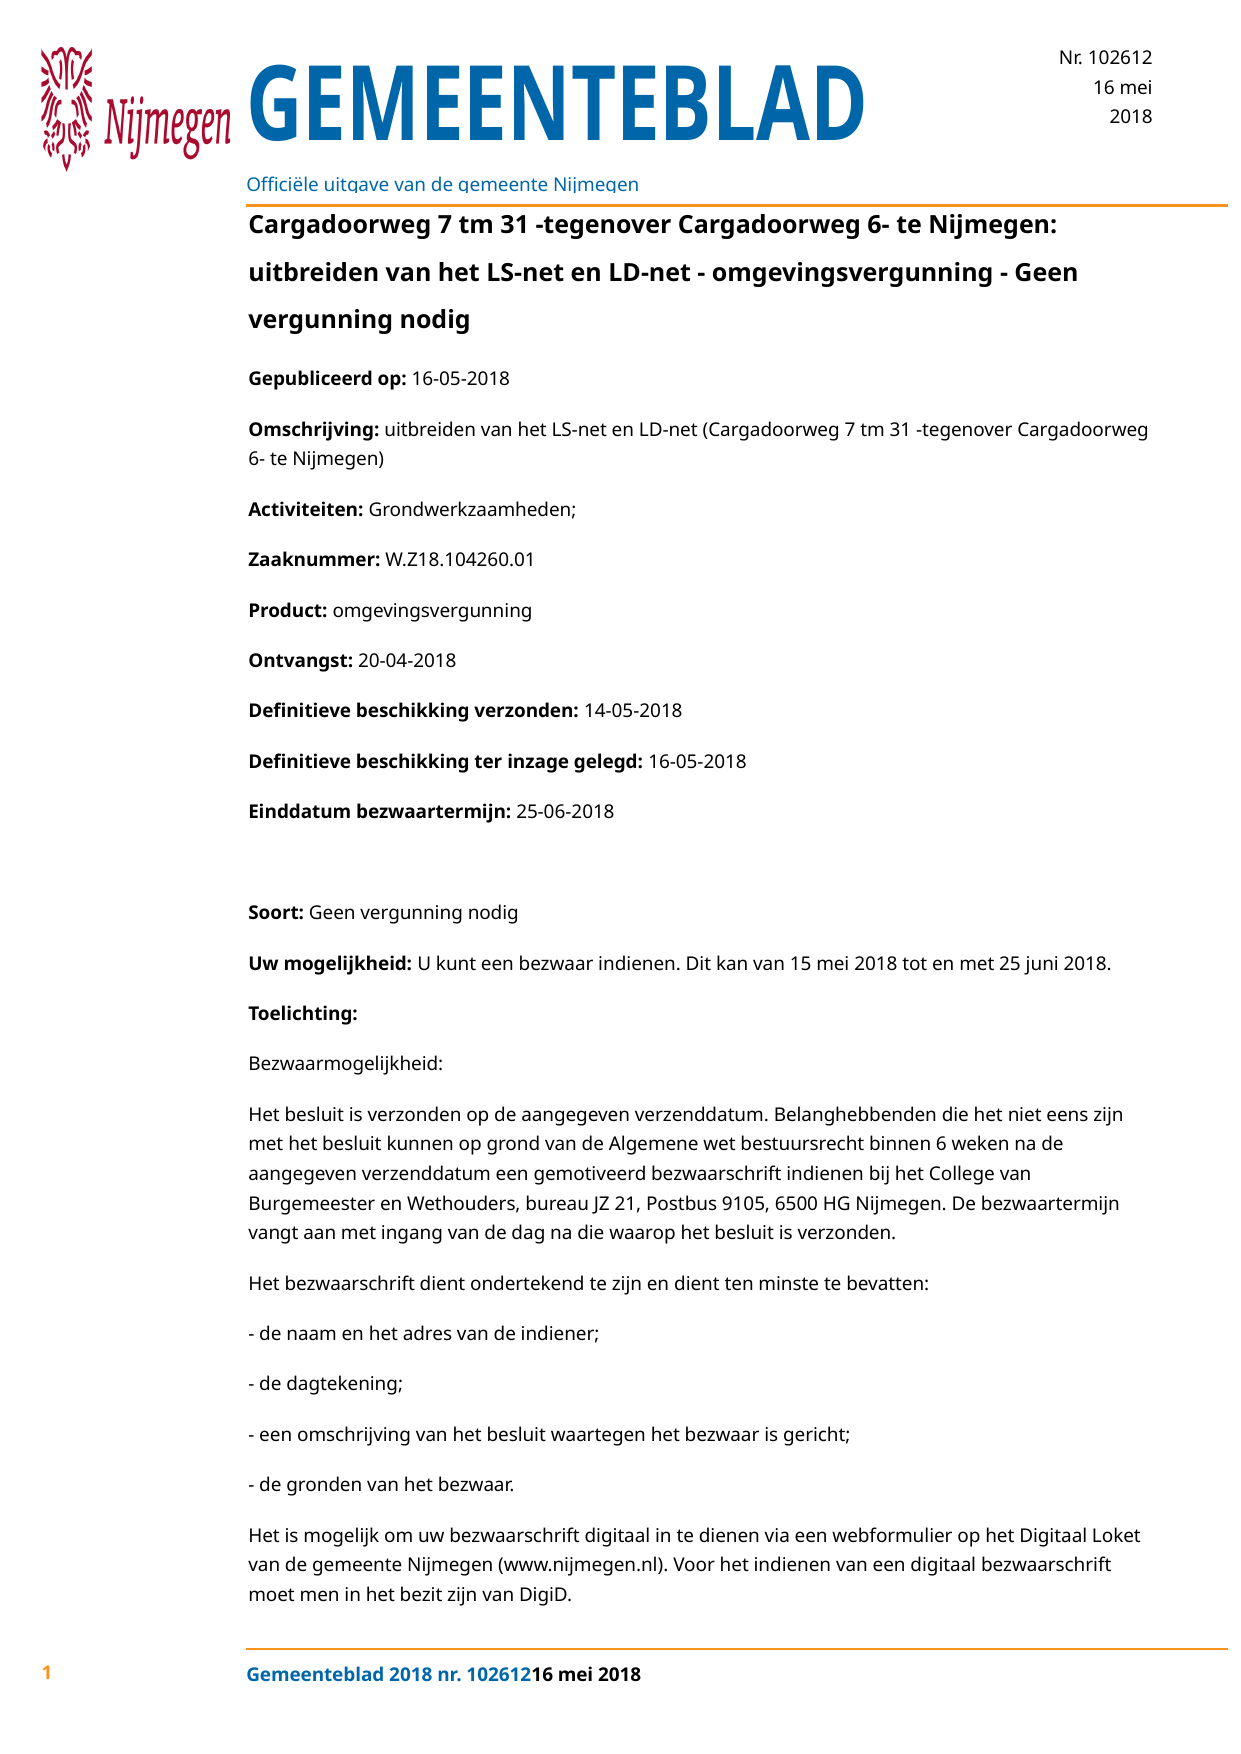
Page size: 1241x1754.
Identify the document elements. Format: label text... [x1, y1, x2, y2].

text - een omschrijving van het besluit waartegen het bezwaar is gericht; [248, 1421, 1152, 1447]
text Product: omgevingsvergunning [248, 597, 1152, 622]
text Zaaknummer: W.Z18.104260.01 [248, 546, 1152, 572]
text Activiteiten: Grondwerkzaamheden; [248, 496, 1152, 522]
text Einddatum bezwaartermijn: 25-06-2018 [248, 798, 1152, 824]
text - de dagtekening; [248, 1371, 1152, 1396]
text Omschrijving: uitbreiden van het LS-net en LD-net (Cargadoorweg 7 tm 31 -tegenover Cargadoorweg 6- te Nijmegen) [248, 416, 1152, 471]
text Definitieve beschikking verzonden: 14-05-2018 [248, 698, 1152, 723]
text Toelichting: [248, 1000, 1152, 1026]
text - de gronden van het bezwaar. [248, 1471, 1152, 1497]
text Het besluit is verzonden op de aangegeven verzenddatum. Belanghebbenden die het niet eens zijn met het besluit kunnen op grond van de Algemene wet bestuursrecht binnen 6 weken na de aangegeven verzenddatum een gemotiveerd bezwaarschrift indienen bij het College van Burgemeester en Wethouders, bureau JZ 21, Postbus 9105, 6500 HG Nijmegen. De bezwaartermijn vangt aan met ingang van de dag na die waarop het besluit is verzonden. [248, 1101, 1152, 1245]
text Soort: Geen vergunning nodig [248, 899, 1152, 925]
text Bezwaarmogelijkheid: [248, 1051, 1152, 1076]
text Cargadoorweg 7 tm 31 -tegenover Cargadoorweg 6- te Nijmegen: uitbreiden van het LS-net en LD-net - omgevingsvergunning - Geen vergunning nodig [248, 207, 1152, 336]
text Definitieve beschikking ter inzage gelegd: 16-05-2018 [248, 748, 1152, 774]
text Gepubliceerd op: 16-05-2018 [248, 366, 1152, 391]
text - de naam en het adres van de indiener; [248, 1320, 1152, 1346]
text Het bezwaarschrift dient ondertekend te zijn en dient ten minste te bevatten: [248, 1270, 1152, 1295]
text Het is mogelijk om uw bezwaarschrift digitaal in te dienen via een webformulier op het Digitaal Loket van de gemeente Nijmegen (www.nijmegen.nl). Voor het indienen van een digitaal bezwaarschrift moet men in het bezit zijn van DigiD. [248, 1522, 1152, 1607]
picture [41, 47, 231, 172]
text Uw mogelijkheid: U kunt een bezwaar indienen. Dit kan van 15 mei 2018 tot en met 25 juni 2018. [248, 950, 1152, 975]
text Ontvangst: 20-04-2018 [248, 647, 1152, 673]
